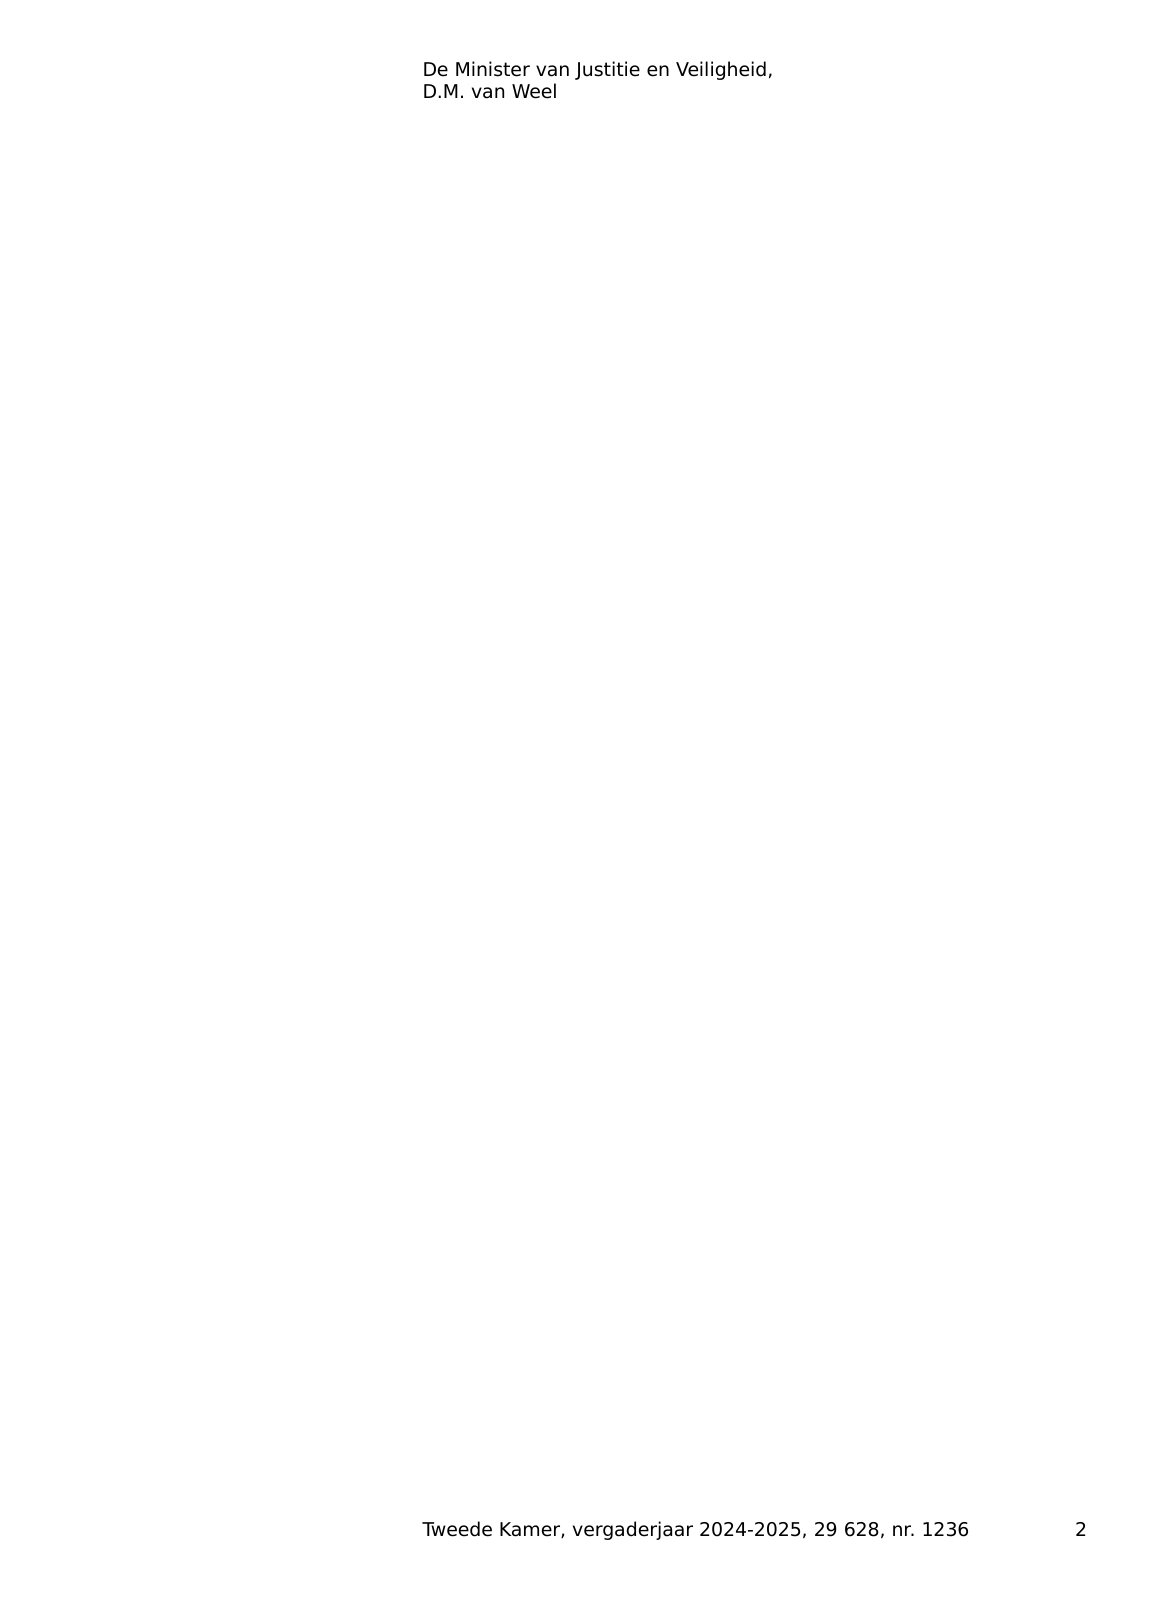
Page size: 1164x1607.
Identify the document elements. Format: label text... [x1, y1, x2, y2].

text De Minister van Justitie en Veiligheid, D.M. van Weel [422, 59, 1087, 103]
